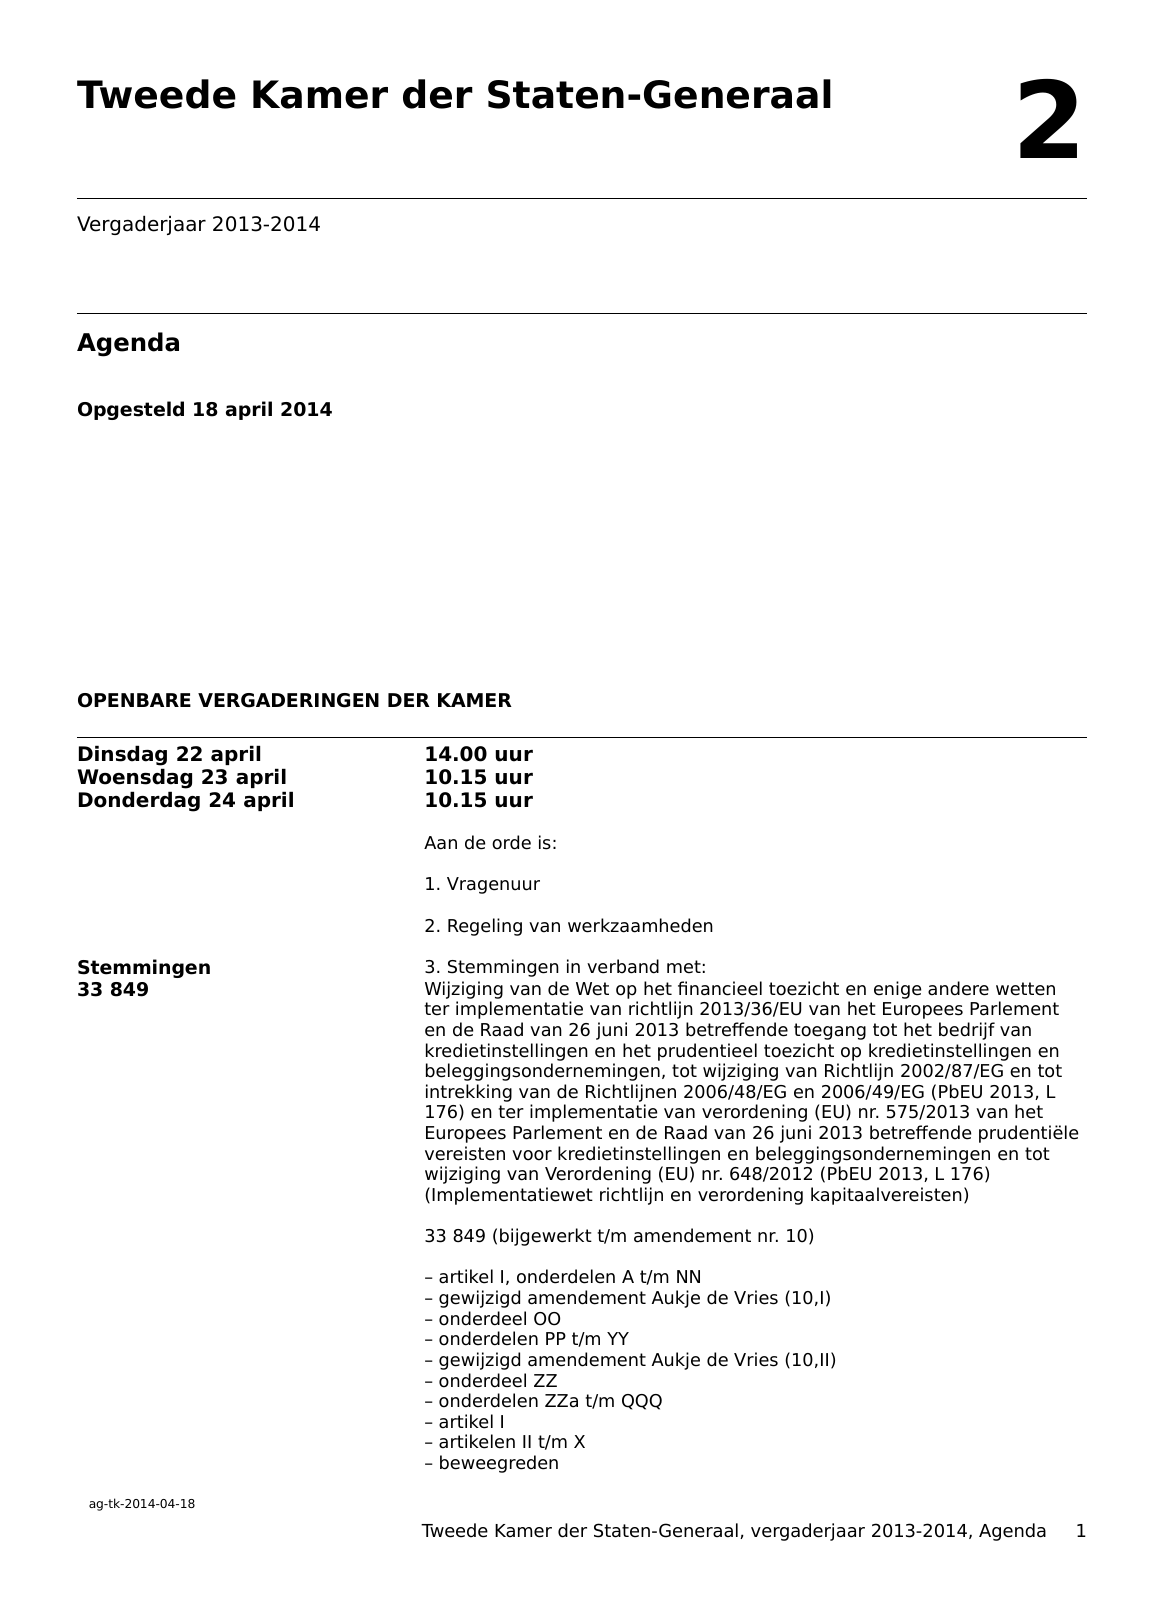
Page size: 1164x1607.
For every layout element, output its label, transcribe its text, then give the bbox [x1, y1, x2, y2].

table_cell – gewijzigd amendement Aukje de Vries (10,II) [418, 1350, 1087, 1371]
table_cell [401, 1371, 418, 1391]
table_cell [77, 854, 401, 874]
table_cell [77, 1371, 401, 1391]
table_cell [77, 1350, 401, 1371]
table_cell [401, 766, 418, 789]
table_cell [418, 1206, 1087, 1226]
table_header 14.00 uur [418, 738, 1087, 766]
table_cell – artikel I [418, 1412, 1087, 1432]
table_cell [401, 1309, 418, 1329]
table_cell – artikelen II t/m X [418, 1433, 1087, 1453]
table_cell 3. Stemmingen in verband met: [418, 957, 1087, 979]
table_cell 1. Vragenuur [418, 874, 1087, 895]
table_cell [401, 1268, 418, 1288]
table_cell – onderdelen PP t/m YY [418, 1329, 1087, 1350]
table_cell – beweegreden [418, 1453, 1087, 1474]
table_cell [401, 1433, 418, 1453]
table_cell [418, 895, 1087, 916]
table_cell [77, 1433, 401, 1453]
table_cell [77, 1268, 401, 1288]
table_cell [401, 936, 418, 957]
text ag-tk-2014-04-18 [88, 1497, 323, 1511]
table_header 2 [886, 59, 1087, 198]
table_cell [77, 1412, 401, 1432]
text Opgesteld 18 april 2014 [77, 399, 1087, 421]
table_cell – artikel I, onderdelen A t/m NN [418, 1268, 1087, 1288]
table_cell [401, 1350, 418, 1371]
table_cell [77, 1309, 401, 1329]
table_cell [77, 895, 401, 916]
table_cell Stemmingen [77, 957, 401, 979]
table_cell [422, 314, 1087, 357]
table_cell [418, 854, 1087, 874]
table_cell Aan de orde is: [418, 833, 1087, 854]
table_cell – onderdeel ZZ [418, 1371, 1087, 1391]
table_cell Wijziging van de Wet op het financieel toezicht en enige andere wetten ter implementatie van richtlijn 2013/36/EU van het Europees Parlement en de Raad van 26 juni 2013 betreffende toegang tot het bedrijf van kredietinstellingen en het prudentieel toezicht op kredietinstellingen en beleggingsondernemingen, tot wijziging van Richtlijn 2002/87/EG en tot intrekking van de Richtlijnen 2006/48/EG en 2006/49/EG (PbEU 2013, L 176) en ter implementatie van verordening (EU) nr. 575/2013 van het Europees Parlement en de Raad van 26 juni 2013 betreffende prudentiële vereisten voor kredietinstellingen en beleggingsondernemingen en tot wijziging van Verordening (EU) nr. 648/2012 (PbEU 2013, L 176) (Implementatiewet richtlijn en verordening kapitaalvereisten) [418, 979, 1087, 1206]
table_cell [77, 1226, 401, 1247]
table_cell [401, 916, 418, 936]
table_cell [401, 833, 418, 854]
table_cell [401, 895, 418, 916]
table_cell 10.15 uur [418, 789, 1087, 812]
table_cell [77, 813, 401, 833]
table_cell [77, 1329, 401, 1350]
table_cell [401, 1329, 418, 1350]
table_cell Woensdag 23 april [77, 766, 401, 789]
table_cell [418, 1247, 1087, 1267]
table_cell [401, 1226, 418, 1247]
table_cell [77, 916, 401, 936]
table_cell [77, 833, 401, 854]
table_cell Vergaderjaar 2013-2014 [77, 199, 1087, 313]
table_cell [418, 936, 1087, 957]
table_cell [77, 1288, 401, 1309]
table_cell [77, 1206, 401, 1226]
table_header Dinsdag 22 april [77, 738, 401, 766]
table_cell [401, 979, 418, 1206]
table_cell 33 849 (bijgewerkt t/m amendement nr. 10) [418, 1226, 1087, 1247]
table_cell [77, 1391, 401, 1412]
table_cell [401, 1453, 418, 1474]
table_cell 10.15 uur [418, 766, 1087, 789]
table_cell [418, 813, 1087, 833]
table_cell [77, 1247, 401, 1267]
table_header Tweede Kamer der Staten-Generaal [77, 59, 886, 198]
table_header [401, 738, 418, 766]
table_cell Donderdag 24 april [77, 789, 401, 812]
table_cell 33 849 [77, 979, 401, 1206]
table_cell – gewijzigd amendement Aukje de Vries (10,I) [418, 1288, 1087, 1309]
table_cell [401, 874, 418, 895]
table_cell [401, 854, 418, 874]
table_cell [401, 1247, 418, 1267]
table_cell [401, 1391, 418, 1412]
table_cell [77, 936, 401, 957]
table_cell Agenda [77, 314, 422, 357]
table_cell – onderdelen ZZa t/m QQQ [418, 1391, 1087, 1412]
table_cell [401, 789, 418, 812]
table_cell [77, 1453, 401, 1474]
table_cell 2. Regeling van werkzaamheden [418, 916, 1087, 936]
table_cell [401, 1412, 418, 1432]
table_cell [77, 874, 401, 895]
table_cell [401, 1206, 418, 1226]
table_cell [401, 957, 418, 979]
table_cell – onderdeel OO [418, 1309, 1087, 1329]
subtitle OPENBARE VERGADERINGEN DER KAMER [77, 690, 1087, 712]
table_cell [401, 1288, 418, 1309]
table_cell [401, 813, 418, 833]
